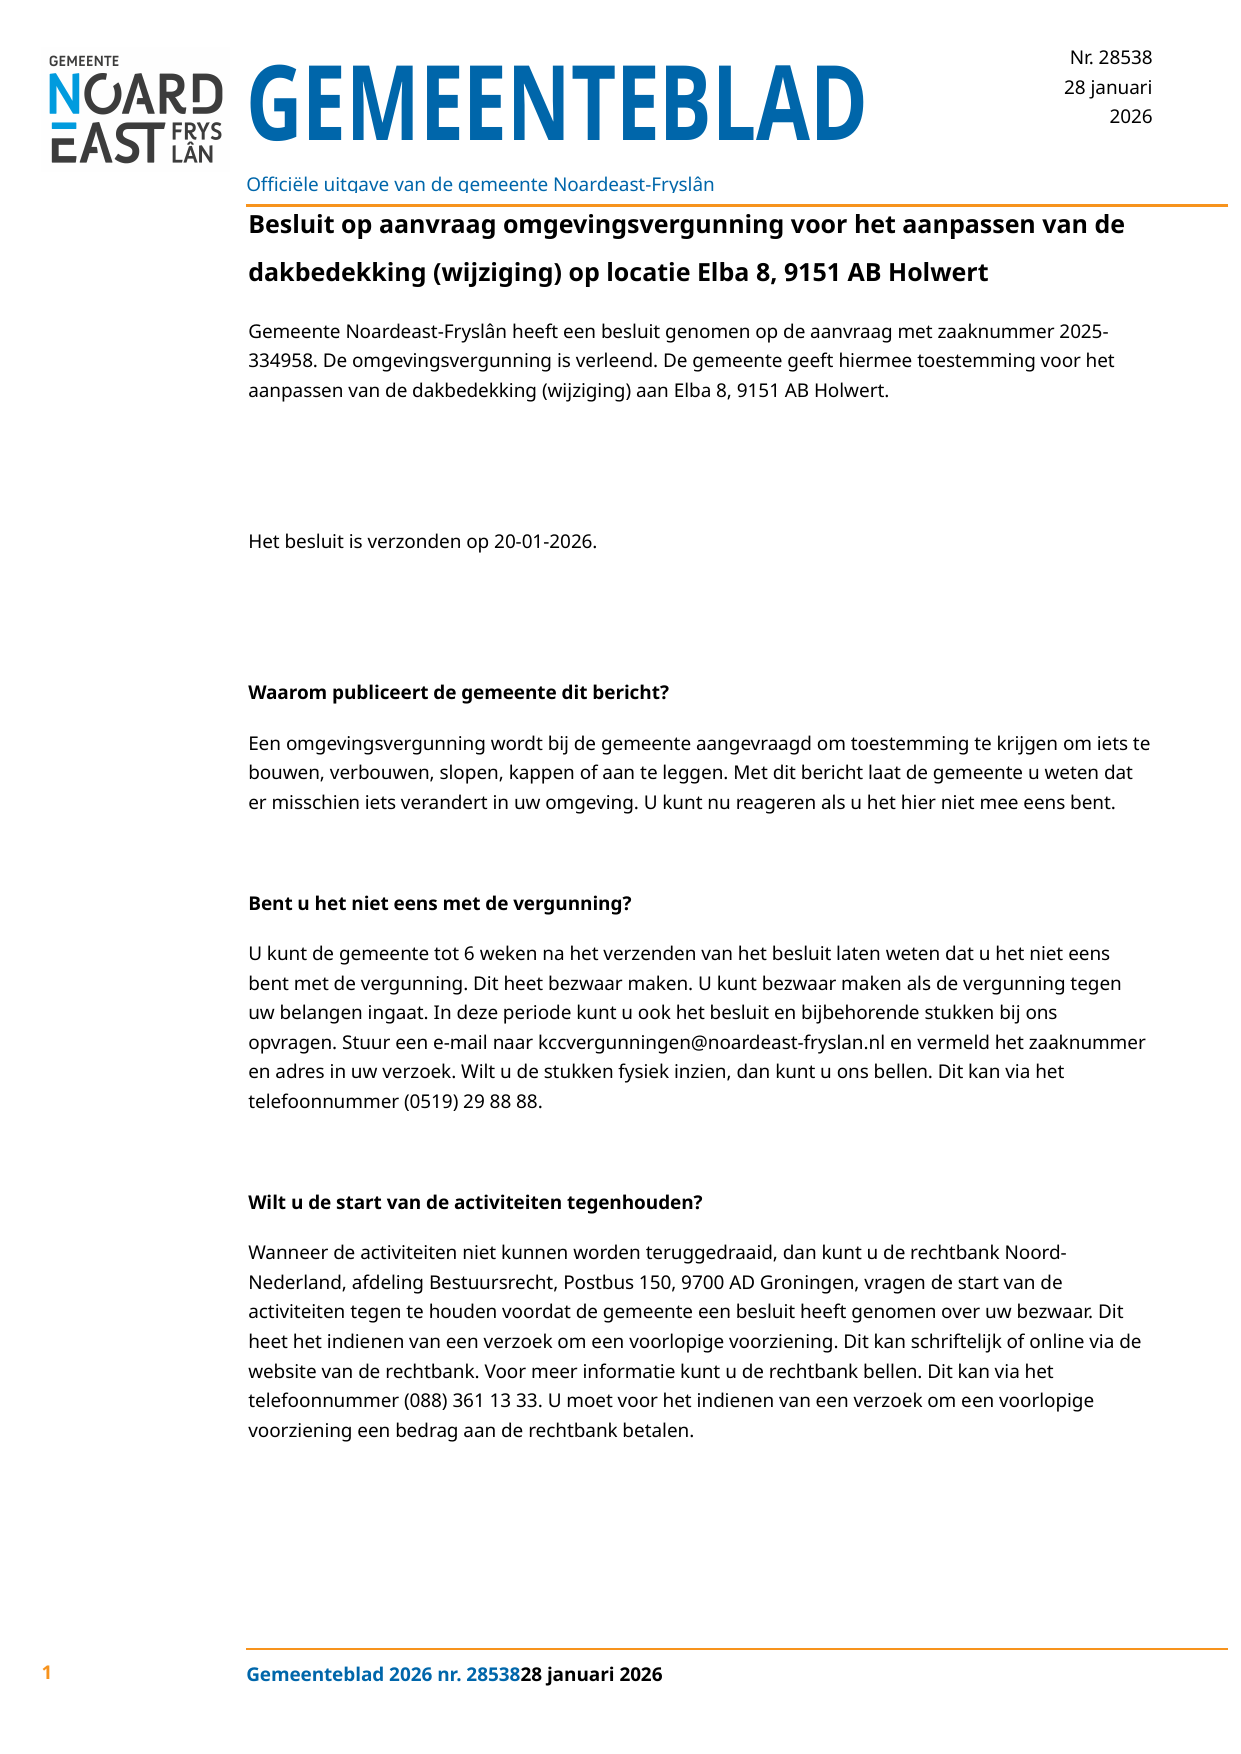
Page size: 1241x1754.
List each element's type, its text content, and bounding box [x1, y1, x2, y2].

text Besluit op aanvraag omgevingsvergunning voor het aanpassen van de dakbedekking (wijziging) op locatie Elba 8, 9151 AB Holwert [248, 207, 1152, 288]
text Waarom publiceert de gemeente dit bericht? [248, 679, 1152, 705]
text U kunt de gemeente tot 6 weken na het verzenden van het besluit laten weten dat u het niet eens bent met de vergunning. Dit heet bezwaar maken. U kunt bezwaar maken als de vergunning tegen uw belangen ingaat. In deze periode kunt u ook het besluit en bijbehorende stukken bij ons opvragen. Stuur een e-mail naar kccvergunningen@noardeast-fryslan.nl en vermeld het zaaknummer en adres in uw verzoek. Wilt u de stukken fysiek inzien, dan kunt u ons bellen. Dit kan via het telefoonnummer (0519) 29 88 88. [248, 940, 1152, 1114]
text Wanneer de activiteiten niet kunnen worden teruggedraaid, dan kunt u de rechtbank Noord-Nederland, afdeling Bestuursrecht, Postbus 150, 9700 AD Groningen, vragen de start van de activiteiten tegen te houden voordat de gemeente een besluit heeft genomen over uw bezwaar. Dit heet het indienen van een verzoek om een voorlopige voorziening. Dit kan schriftelijk of online via de website van de rechtbank. Voor meer informatie kunt u de rechtbank bellen. Dit kan via het telefoonnummer (088) 361 13 33. U moet voor het indienen van een verzoek om een voorlopige voorziening een bedrag aan de rechtbank betalen. [248, 1239, 1152, 1443]
text Gemeente Noardeast-Fryslân heeft een besluit genomen op de aanvraag met zaaknummer 2025-334958. De omgevingsvergunning is verleend. De gemeente geeft hiermee toestemming voor het aanpassen van de dakbedekking (wijziging) aan Elba 8, 9151 AB Holwert. [248, 318, 1152, 403]
picture [41, 47, 231, 172]
text Het besluit is verzonden op 20-01-2026. [248, 528, 1152, 554]
text Een omgevingsvergunning wordt bij de gemeente aangevraagd om toestemming te krijgen om iets te bouwen, verbouwen, slopen, kappen of aan te leggen. Met dit bericht laat de gemeente u weten dat er misschien iets verandert in uw omgeving. U kunt nu reageren als u het hier niet mee eens bent. [248, 730, 1152, 815]
text Wilt u de start van de activiteiten tegenhouden? [248, 1189, 1152, 1215]
text Bent u het niet eens met de vergunning? [248, 890, 1152, 916]
